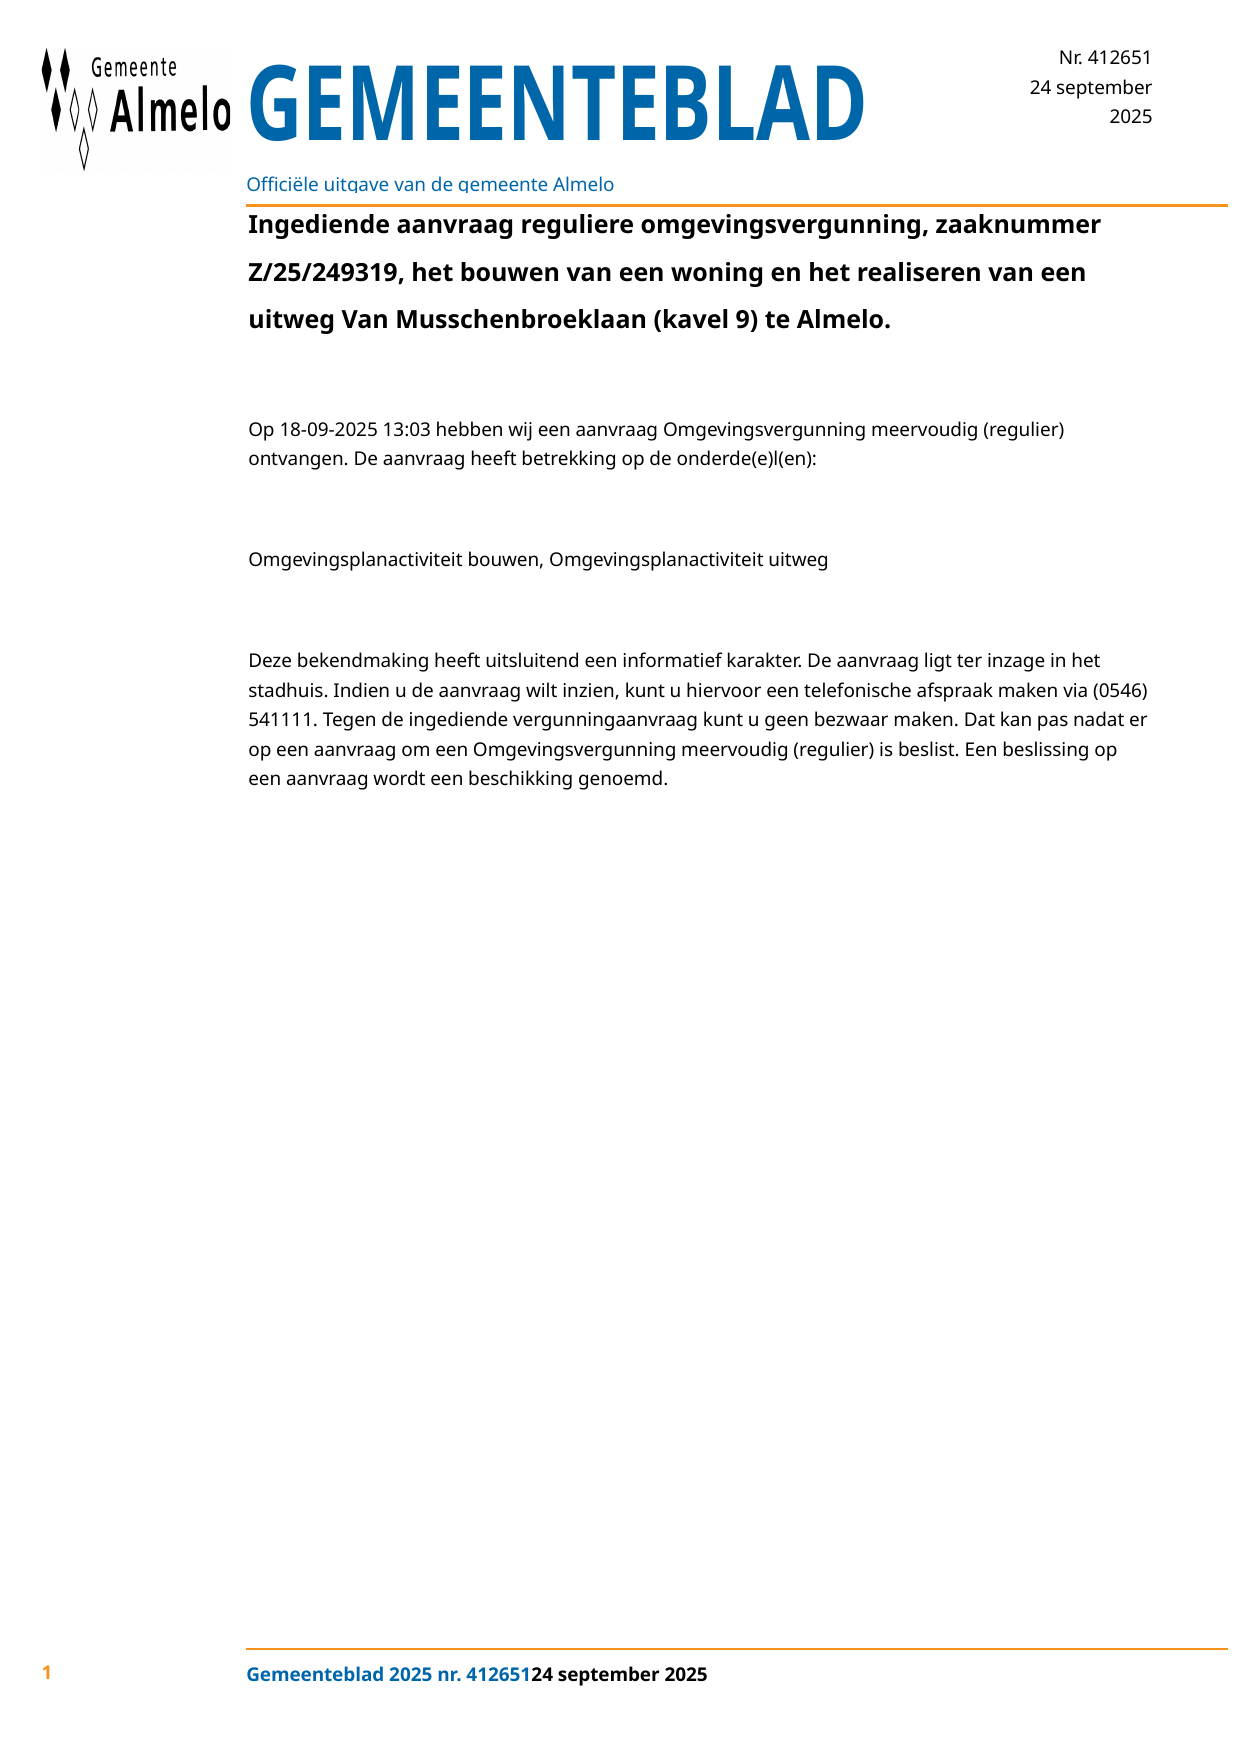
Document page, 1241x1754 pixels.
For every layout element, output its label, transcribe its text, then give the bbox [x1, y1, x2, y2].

picture [41, 47, 231, 172]
text Omgevingsplanactiviteit bouwen, Omgevingsplanactiviteit uitweg [248, 546, 1152, 572]
text Deze bekendmaking heeft uitsluitend een informatief karakter. De aanvraag ligt ter inzage in het stadhuis. Indien u de aanvraag wilt inzien, kunt u hiervoor een telefonische afspraak maken via (0546) 541111. Tegen de ingediende vergunningaanvraag kunt u geen bezwaar maken. Dat kan pas nadat er op een aanvraag om een Omgevingsvergunning meervoudig (regulier) is beslist. Een beslissing op een aanvraag wordt een beschikking genoemd. [248, 647, 1152, 791]
text Op 18-09-2025 13:03 hebben wij een aanvraag Omgevingsvergunning meervoudig (regulier) ontvangen. De aanvraag heeft betrekking op de onderde(e)l(en): [248, 416, 1152, 471]
text Ingediende aanvraag reguliere omgevingsvergunning, zaaknummer Z/25/249319, het bouwen van een woning en het realiseren van een uitweg Van Musschenbroeklaan (kavel 9) te Almelo. [248, 207, 1152, 336]
